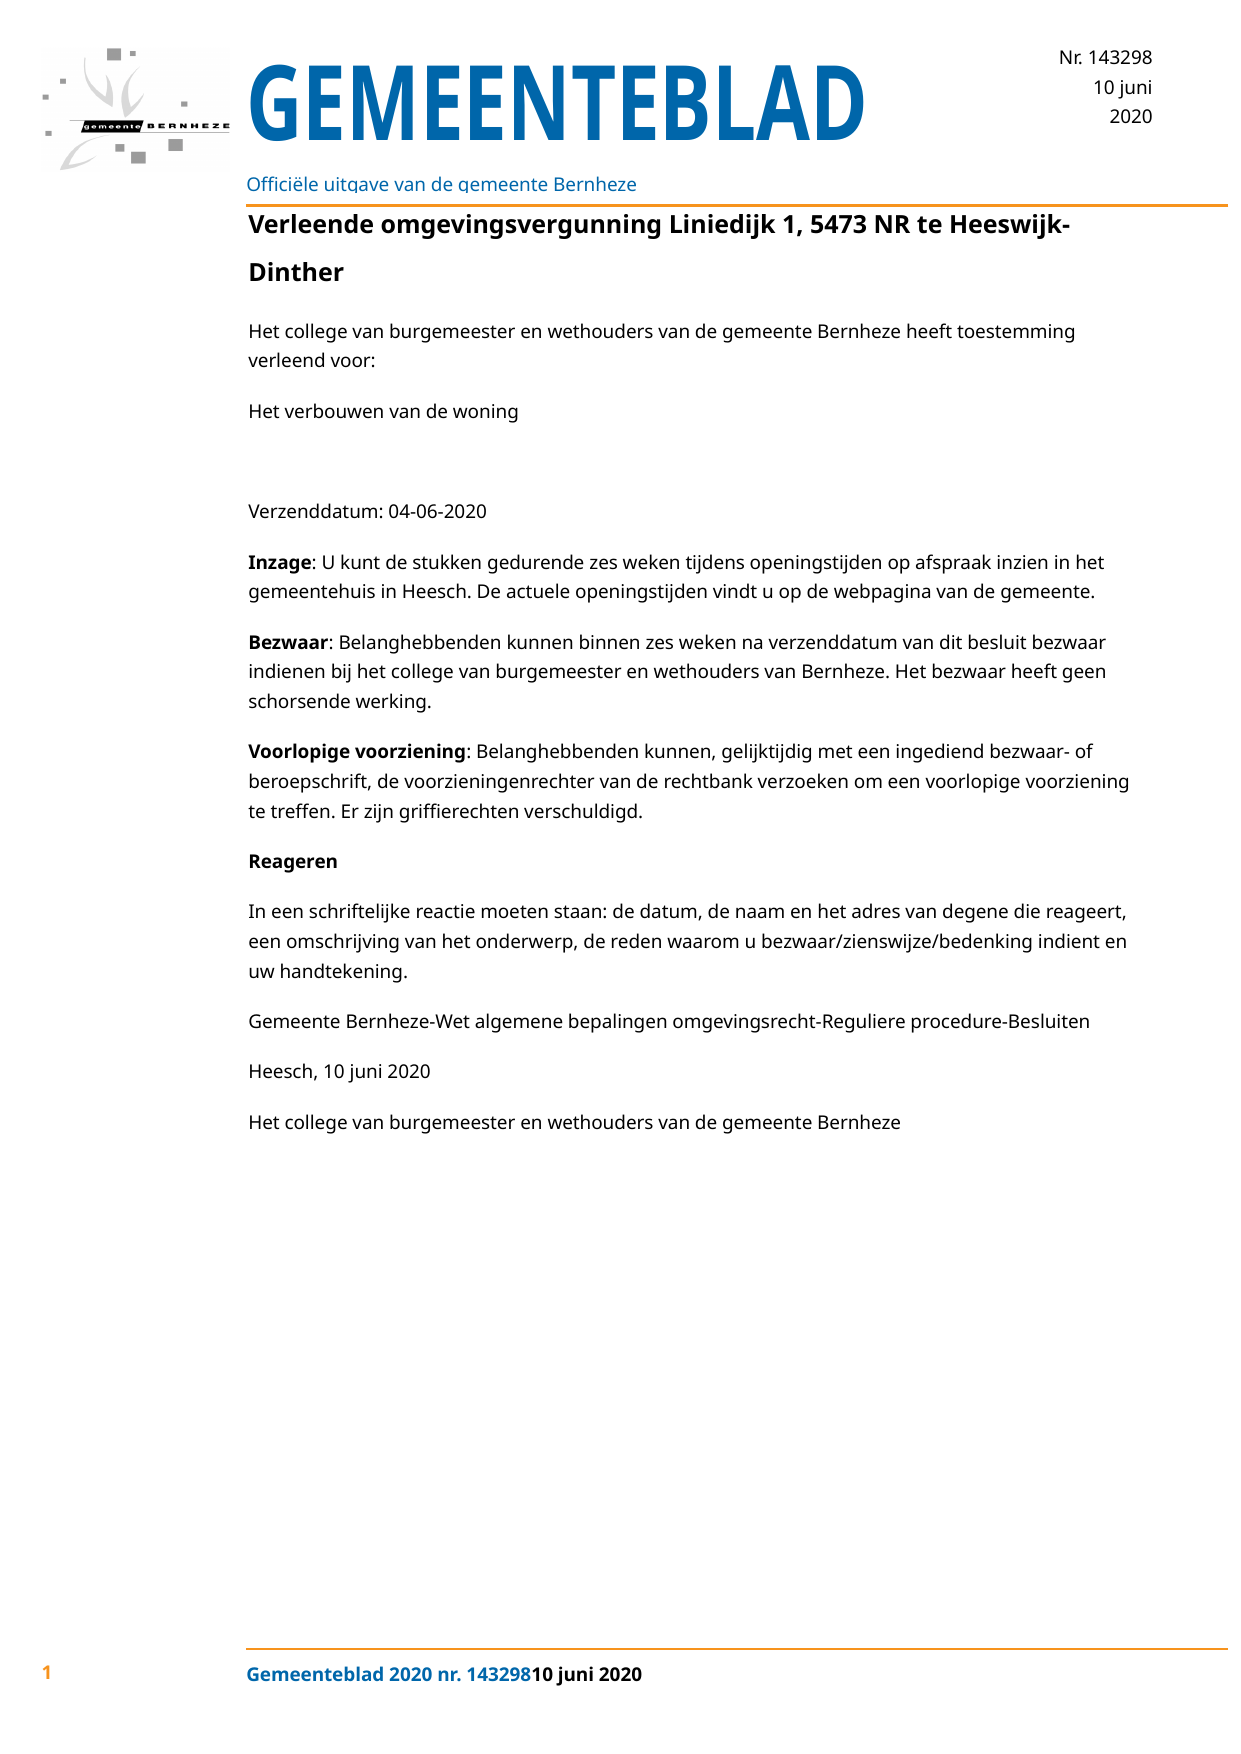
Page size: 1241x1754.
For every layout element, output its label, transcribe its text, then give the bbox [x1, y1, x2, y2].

text Inzage: U kunt de stukken gedurende zes weken tijdens openingstijden op afspraak inzien in het gemeentehuis in Heesch. De actuele openingstijden vindt u op de webpagina van de gemeente. [248, 549, 1152, 604]
text Voorlopige voorziening: Belanghebbenden kunnen, gelijktijdig met een ingediend bezwaar- of beroepschrift, de voorzieningenrechter van de rechtbank verzoeken om een voorlopige voorziening te treffen. Er zijn griffierechten verschuldigd. [248, 739, 1152, 824]
text Het college van burgemeester en wethouders van de gemeente Bernheze heeft toestemming verleend voor: [248, 318, 1152, 373]
text Verleende omgevingsvergunning Liniedijk 1, 5473 NR te Heeswijk-Dinther [248, 207, 1152, 288]
text Heesch, 10 juni 2020 [248, 1059, 1152, 1084]
text Reageren [248, 848, 1152, 874]
picture [41, 47, 231, 172]
text In een schriftelijke reactie moeten staan: de datum, de naam en het adres van degene die reageert, een omschrijving van het onderwerp, de reden waarom u bezwaar/zienswijze/bedenking indient en uw handtekening. [248, 899, 1152, 984]
text Het college van burgemeester en wethouders van de gemeente Bernheze [248, 1109, 1152, 1135]
text Gemeente Bernheze-Wet algemene bepalingen omgevingsrecht-Reguliere procedure-Besluiten [248, 1008, 1152, 1034]
text Verzenddatum: 04-06-2020 [248, 499, 1152, 524]
text Het verbouwen van de woning [248, 398, 1152, 424]
text Bezwaar: Belanghebbenden kunnen binnen zes weken na verzenddatum van dit besluit bezwaar indienen bij het college van burgemeester en wethouders van Bernheze. Het bezwaar heeft geen schorsende werking. [248, 629, 1152, 714]
